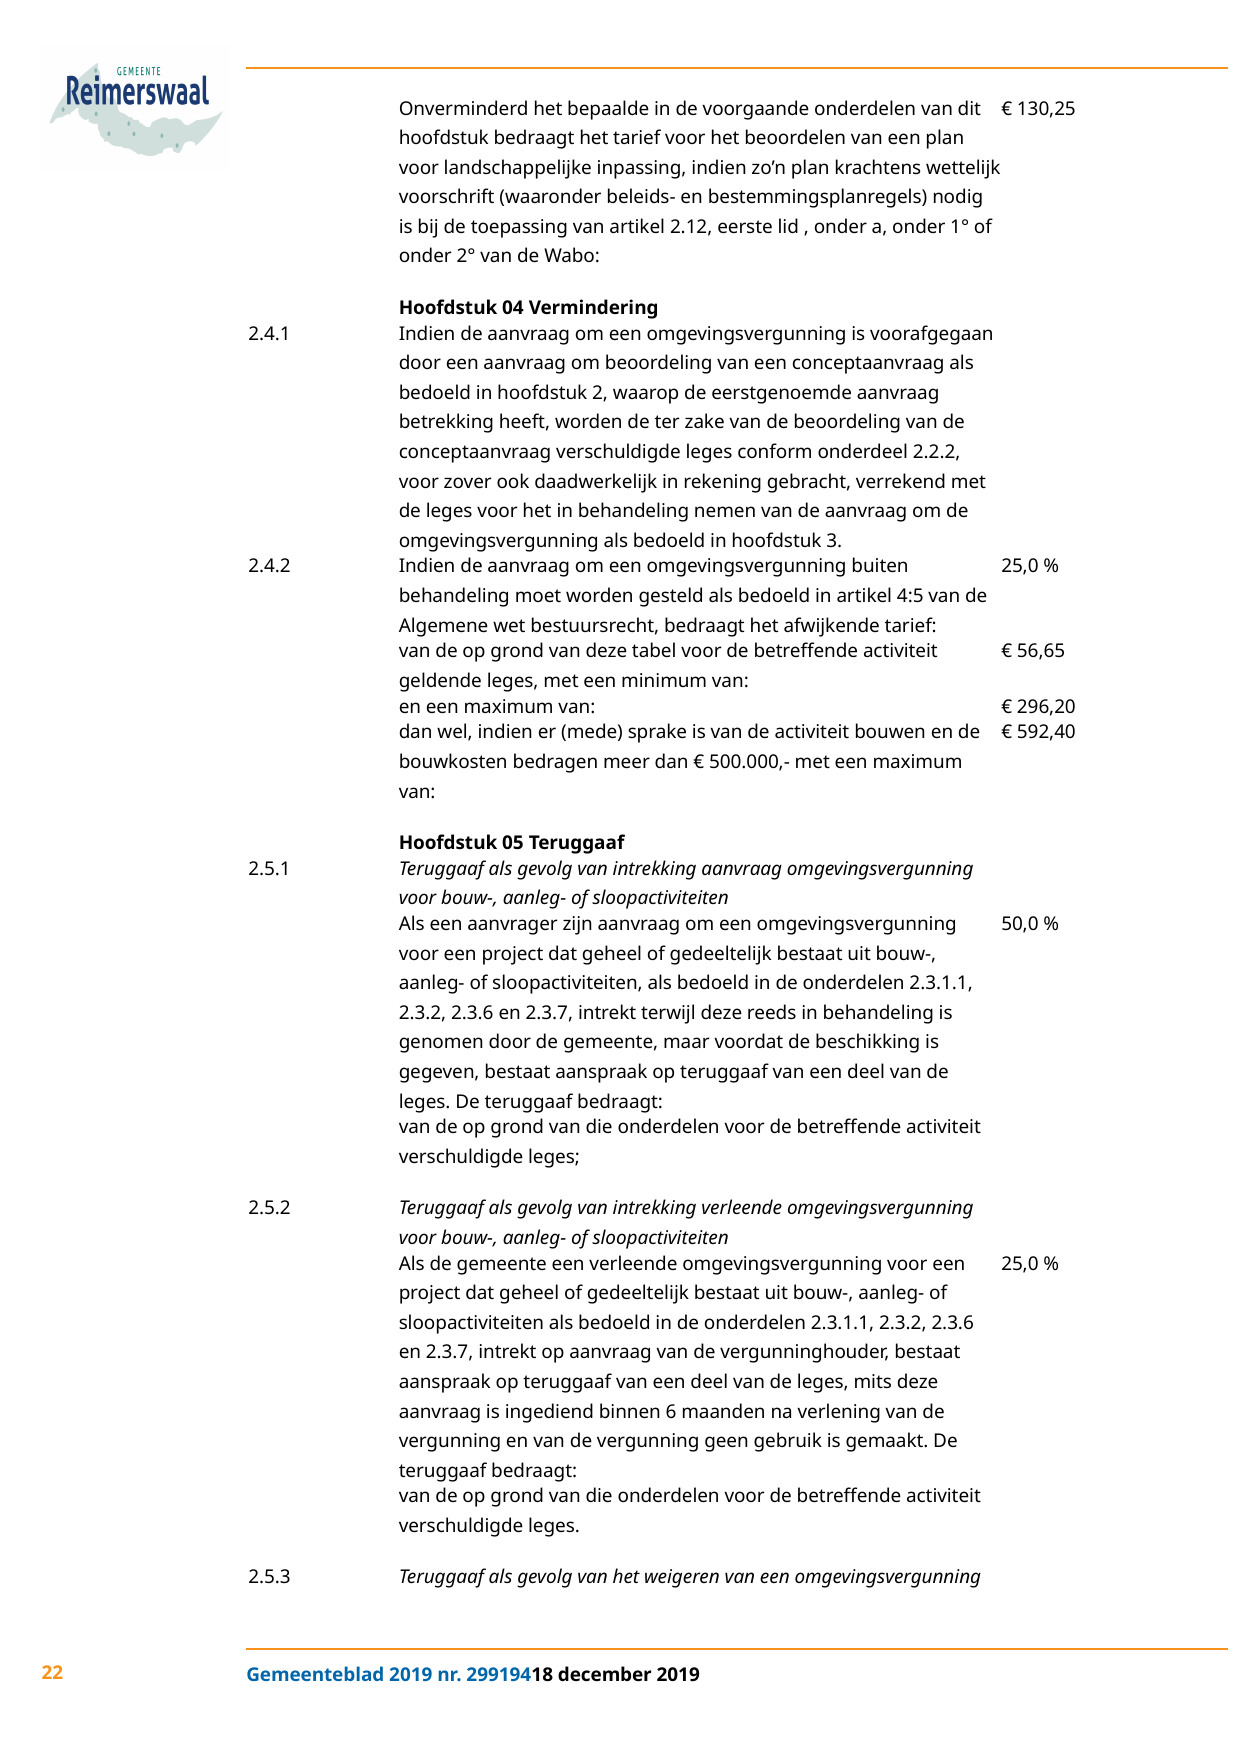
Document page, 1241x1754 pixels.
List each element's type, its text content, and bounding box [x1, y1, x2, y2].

table_cell 25,0 % [1001, 553, 1152, 638]
table_cell [248, 1538, 398, 1564]
table_cell Hoofdstuk 04 Vermindering [399, 294, 1001, 320]
table_cell [399, 269, 1001, 294]
table_cell 2.5.3 [248, 1564, 398, 1589]
table_cell [399, 1538, 1001, 1564]
table_cell 2.4.2 [248, 553, 398, 638]
picture [41, 47, 231, 172]
table_cell Indien de aanvraag om een omgevingsvergunning buiten behandeling moet worden gesteld als bedoeld in artikel 4:5 van de Algemene wet bestuursrecht, bedraagt het afwijkende tarief: [399, 553, 1001, 638]
table_cell 2.5.1 [248, 855, 398, 910]
table_cell 25,0 % [1001, 1250, 1152, 1483]
table_cell Hoofdstuk 05 Teruggaaf [399, 829, 1001, 855]
table_cell Als de gemeente een verleende omgevingsvergunning voor een project dat geheel of gedeeltelijk bestaat uit bouw-, aanleg- of sloopactiviteiten als bedoeld in de onderdelen 2.3.1.1, 2.3.2, 2.3.6 en 2.3.7, intrekt op aanvraag van de vergunninghouder, bestaat aanspraak op teruggaaf van een deel van de leges, mits deze aanvraag is ingediend binnen 6 maanden na verlening van de vergunning en van de vergunning geen gebruik is gemaakt. De teruggaaf bedraagt: [399, 1250, 1001, 1483]
table_cell [248, 829, 398, 855]
table_cell Teruggaaf als gevolg van intrekking verleende omgevingsvergunning voor bouw-, aanleg- of sloopactiviteiten [399, 1195, 1001, 1250]
table_cell [248, 269, 398, 294]
table_cell [1001, 829, 1152, 855]
table_cell [1001, 1169, 1152, 1194]
table_cell [248, 693, 398, 719]
table_cell € 56,65 [1001, 638, 1152, 693]
table_cell [248, 294, 398, 320]
table_cell Teruggaaf als gevolg van intrekking aanvraag omgevingsvergunning voor bouw-, aanleg- of sloopactiviteiten [399, 855, 1001, 910]
table_cell 2.4.1 [248, 320, 398, 553]
table_cell [1001, 855, 1152, 910]
table_cell [248, 1114, 398, 1169]
table_cell [248, 910, 398, 1113]
table_cell [248, 804, 398, 829]
table_cell [1001, 320, 1152, 553]
table_cell [1001, 1564, 1152, 1589]
table_cell [1001, 1195, 1152, 1250]
table_cell 50,0 % [1001, 910, 1152, 1113]
table_cell [1001, 804, 1152, 829]
table_cell [248, 95, 398, 268]
table_cell dan wel, indien er (mede) sprake is van de activiteit bouwen en de bouwkosten bedragen meer dan € 500.000,- met een maximum van: [399, 719, 1001, 803]
table_cell [1001, 1538, 1152, 1564]
table_cell € 130,25 [1001, 95, 1152, 268]
table_cell van de op grond van die onderdelen voor de betreffende activiteit verschuldigde leges. [399, 1483, 1001, 1538]
table_cell 2.5.2 [248, 1195, 398, 1250]
table_cell Onverminderd het bepaalde in de voorgaande onderdelen van dit hoofdstuk bedraagt het tarief voor het beoordelen van een plan voor landschappelijke inpassing, indien zo’n plan krachtens wettelijk voorschrift (waaronder beleids- en bestemmingsplanregels) nodig is bij de toepassing van artikel 2.12, eerste lid , onder a, onder 1° of onder 2° van de Wabo: [399, 95, 1001, 268]
table_cell Teruggaaf als gevolg van het weigeren van een omgevingsvergunning [399, 1564, 1001, 1589]
table_cell € 296,20 [1001, 693, 1152, 719]
table_cell € 592,40 [1001, 719, 1152, 803]
table_cell [248, 638, 398, 693]
table_cell van de op grond van die onderdelen voor de betreffende activiteit verschuldigde leges; [399, 1114, 1001, 1169]
table_cell Indien de aanvraag om een omgevingsvergunning is voorafgegaan door een aanvraag om beoordeling van een conceptaanvraag als bedoeld in hoofdstuk 2, waarop de eerstgenoemde aanvraag betrekking heeft, worden de ter zake van de beoordeling van de conceptaanvraag verschuldigde leges conform onderdeel 2.2.2, voor zover ook daadwerkelijk in rekening gebracht, verrekend met de leges voor het in behandeling nemen van de aanvraag om de omgevingsvergunning als bedoeld in hoofdstuk 3. [399, 320, 1001, 553]
table_cell [248, 1483, 398, 1538]
table_cell [1001, 269, 1152, 294]
table_cell van de op grond van deze tabel voor de betreffende activiteit geldende leges, met een minimum van: [399, 638, 1001, 693]
table_cell [399, 1169, 1001, 1194]
table_cell Als een aanvrager zijn aanvraag om een omgevingsvergunning voor een project dat geheel of gedeeltelijk bestaat uit bouw-, aanleg- of sloopactiviteiten, als bedoeld in de onderdelen 2.3.1.1, 2.3.2, 2.3.6 en 2.3.7, intrekt terwijl deze reeds in behandeling is genomen door de gemeente, maar voordat de beschikking is gegeven, bestaat aanspraak op teruggaaf van een deel van de leges. De teruggaaf bedraagt: [399, 910, 1001, 1113]
table_cell [1001, 294, 1152, 320]
table_cell [248, 1250, 398, 1483]
table_cell [399, 804, 1001, 829]
table_cell [248, 719, 398, 803]
table_cell [1001, 1114, 1152, 1169]
table_cell en een maximum van: [399, 693, 1001, 719]
table_cell [248, 1169, 398, 1194]
table_cell [1001, 1483, 1152, 1538]
